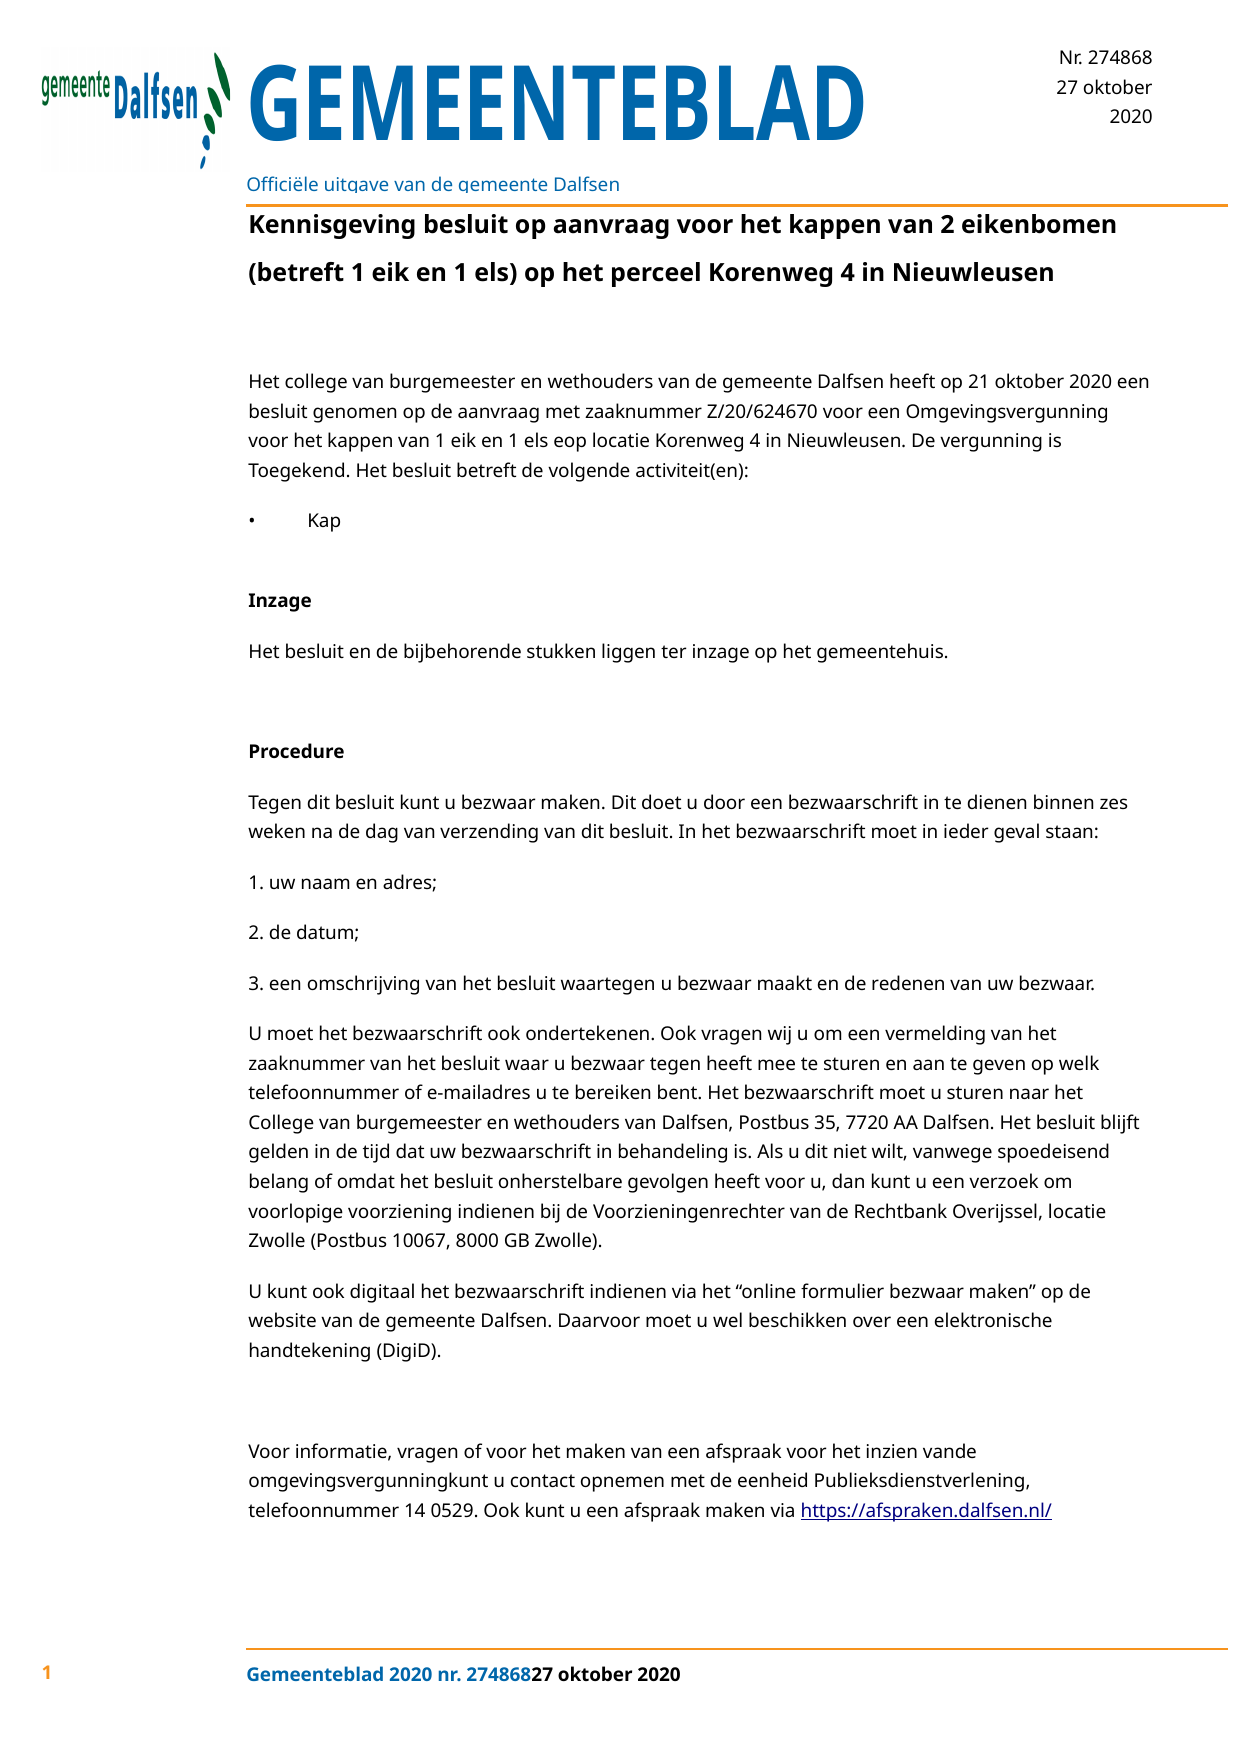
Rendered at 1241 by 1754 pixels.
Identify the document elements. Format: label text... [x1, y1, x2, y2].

text Tegen dit besluit kunt u bezwaar maken. Dit doet u door een bezwaarschrift in te dienen binnen zes weken na de dag van verzending van dit besluit. In het bezwaarschrift moet in ieder geval staan: [248, 789, 1152, 844]
text U kunt ook digitaal het bezwaarschrift indienen via het “online formulier bezwaar maken” op de website van de gemeente Dalfsen. Daarvoor moet u wel beschikken over een elektronische handtekening (DigiD). [248, 1278, 1152, 1363]
text Procedure [248, 739, 1152, 764]
text Het college van burgemeester en wethouders van de gemeente Dalfsen heeft op 21 oktober 2020 een besluit genomen op de aanvraag met zaaknummer Z/20/624670 voor een Omgevingsvergunning voor het kappen van 1 eik en 1 els eop locatie Korenweg 4 in Nieuwleusen. De vergunning is Toegekend. Het besluit betreft de volgende activiteit(en): [248, 368, 1152, 483]
text Kennisgeving besluit op aanvraag voor het kappen van 2 eikenbomen (betreft 1 eik en 1 els) op het perceel Korenweg 4 in Nieuwleusen [248, 207, 1152, 288]
list Kap [248, 507, 1152, 533]
picture [41, 47, 231, 172]
text 2. de datum; [248, 919, 1152, 945]
text Voor informatie, vragen of voor het maken van een afspraak voor het inzien vande omgevingsvergunningkunt u contact opnemen met de eenheid Publieksdienstverlening, telefoonnummer 14 0529. Ook kunt u een afspraak maken via https://afspraken.dalfsen.nl/ [248, 1438, 1152, 1523]
text 3. een omschrijving van het besluit waartegen u bezwaar maakt en de redenen van uw bezwaar. [248, 970, 1152, 996]
text 1. uw naam en adres; [248, 869, 1152, 895]
text U moet het bezwaarschrift ook ondertekenen. Ook vragen wij u om een vermelding van het zaaknummer van het besluit waar u bezwaar tegen heeft mee te sturen en aan te geven op welk telefoonnummer of e-mailadres u te bereiken bent. Het bezwaarschrift moet u sturen naar het College van burgemeester en wethouders van Dalfsen, Postbus 35, 7720 AA Dalfsen. Het besluit blijft gelden in de tijd dat uw bezwaarschrift in behandeling is. Als u dit niet wilt, vanwege spoedeisend belang of omdat het besluit onherstelbare gevolgen heeft voor u, dan kunt u een verzoek om voorlopige voorziening indienen bij de Voorzieningenrechter van de Rechtbank Overijssel, locatie Zwolle (Postbus 10067, 8000 GB Zwolle). [248, 1020, 1152, 1253]
text Inzage [248, 587, 1152, 613]
text Het besluit en de bijbehorende stukken liggen ter inzage op het gemeentehuis. [248, 638, 1152, 664]
